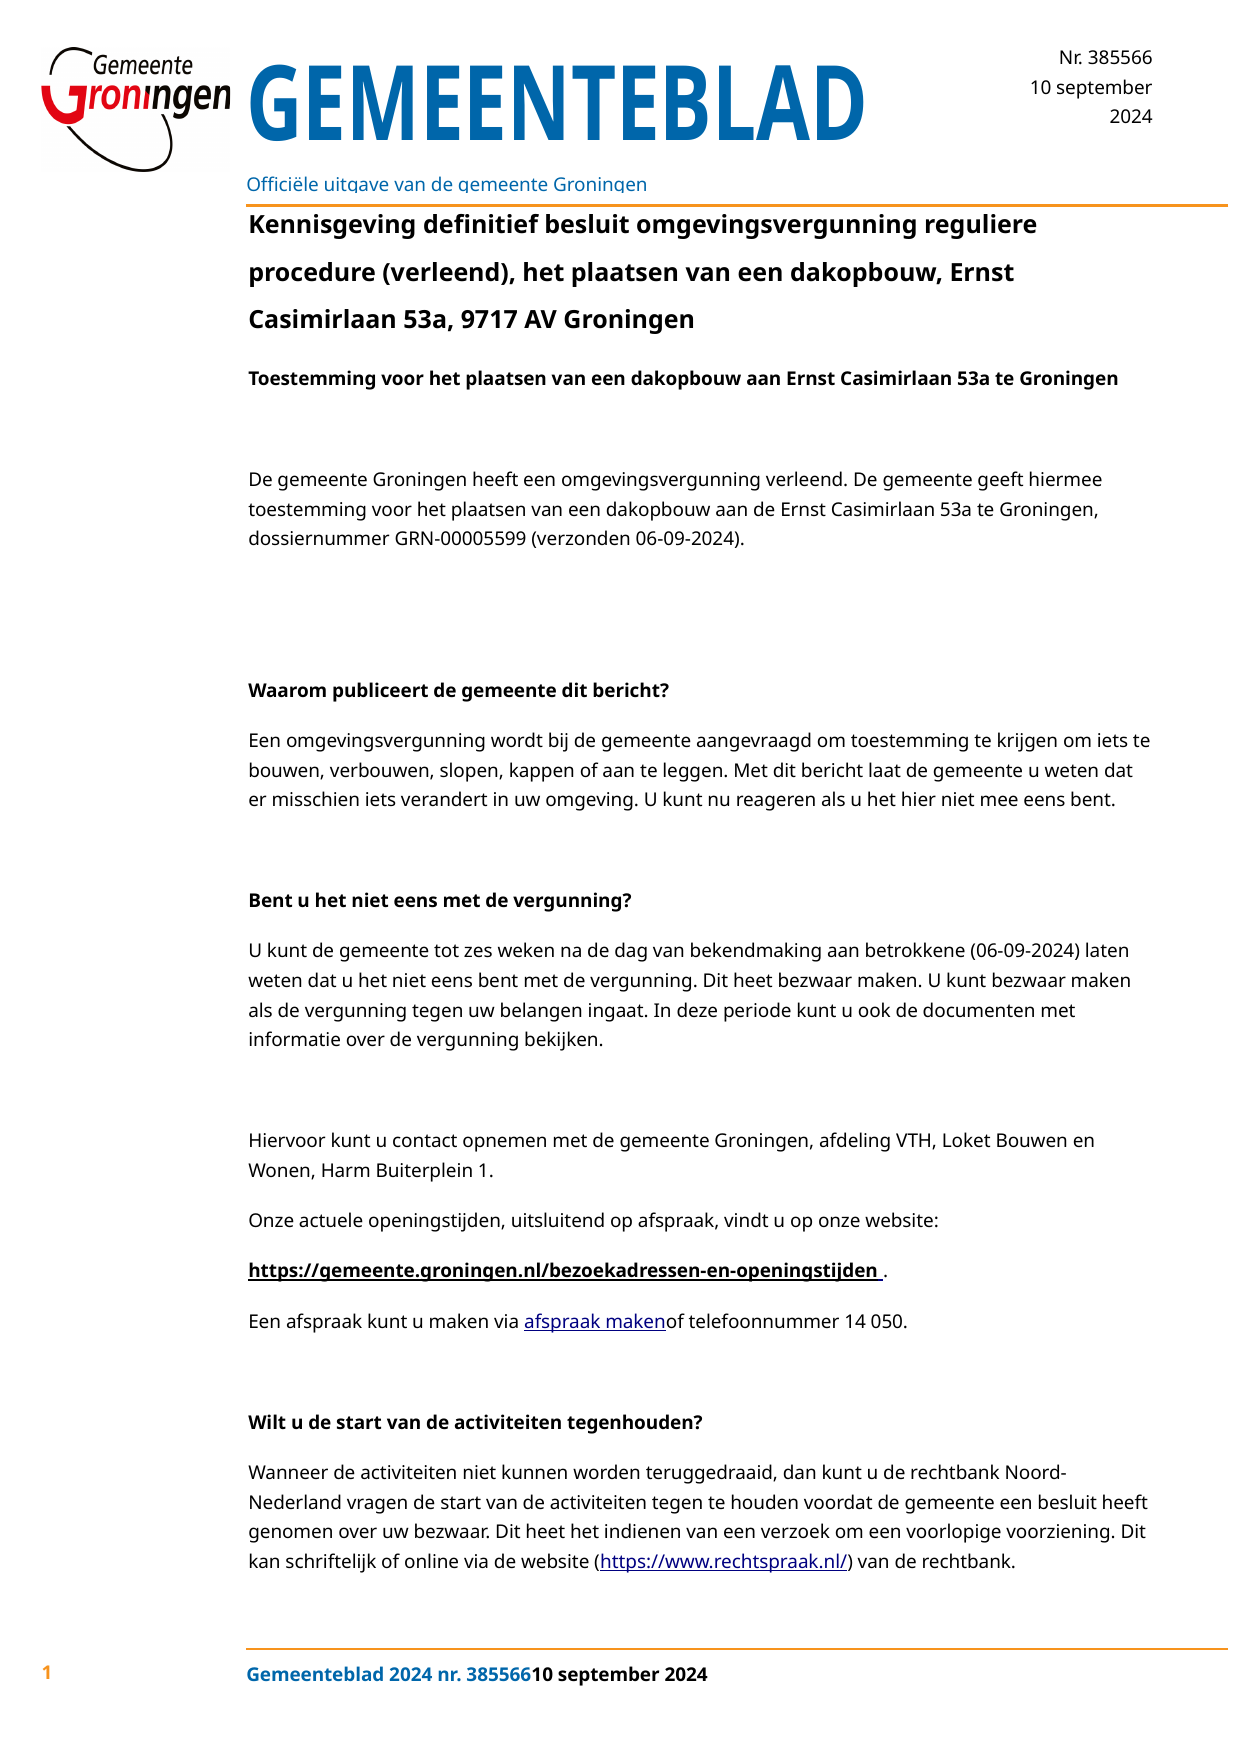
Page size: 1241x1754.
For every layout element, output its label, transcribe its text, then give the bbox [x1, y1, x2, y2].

text https://gemeente.groningen.nl/bezoekadressen-en-openingstijden . [248, 1258, 1152, 1283]
text Wilt u de start van de activiteiten tegenhouden? [248, 1409, 1152, 1434]
text Onze actuele openingstijden, uitsluitend op afspraak, vindt u op onze website: [248, 1207, 1152, 1233]
text Een omgevingsvergunning wordt bij de gemeente aangevraagd om toestemming te krijgen om iets te bouwen, verbouwen, slopen, kappen of aan te leggen. Met dit bericht laat de gemeente u weten dat er misschien iets verandert in uw omgeving. U kunt nu reageren als u het hier niet mee eens bent. [248, 727, 1152, 812]
text Kennisgeving definitief besluit omgevingsvergunning reguliere procedure (verleend), het plaatsen van een dakopbouw, Ernst Casimirlaan 53a, 9717 AV Groningen [248, 207, 1152, 336]
picture [41, 47, 231, 172]
text Toestemming voor het plaatsen van een dakopbouw aan Ernst Casimirlaan 53a te Groningen [248, 366, 1152, 391]
text De gemeente Groningen heeft een omgevingsvergunning verleend. De gemeente geeft hiermee toestemming voor het plaatsen van een dakopbouw aan de Ernst Casimirlaan 53a te Groningen, dossiernummer GRN-00005599 (verzonden 06-09-2024). [248, 466, 1152, 551]
text U kunt de gemeente tot zes weken na de dag van bekendmaking aan betrokkene (06-09-2024) laten weten dat u het niet eens bent met de vergunning. Dit heet bezwaar maken. U kunt bezwaar maken als de vergunning tegen uw belangen ingaat. In deze periode kunt u ook de documenten met informatie over de vergunning bekijken. [248, 938, 1152, 1052]
text Waarom publiceert de gemeente dit bericht? [248, 677, 1152, 702]
text Hiervoor kunt u contact opnemen met de gemeente Groningen, afdeling VTH, Loket Bouwen en Wonen, Harm Buiterplein 1. [248, 1127, 1152, 1182]
text Een afspraak kunt u maken via afspraak makenof telefoonnummer 14 050. [248, 1308, 1152, 1334]
text Wanneer de activiteiten niet kunnen worden teruggedraaid, dan kunt u de rechtbank Noord-Nederland vragen de start van de activiteiten tegen te houden voordat de gemeente een besluit heeft genomen over uw bezwaar. Dit heet het indienen van een verzoek om een voorlopige voorziening. Dit kan schriftelijk of online via de website (https://www.rechtspraak.nl/) van de rechtbank. [248, 1459, 1152, 1574]
text Bent u het niet eens met de vergunning? [248, 887, 1152, 913]
